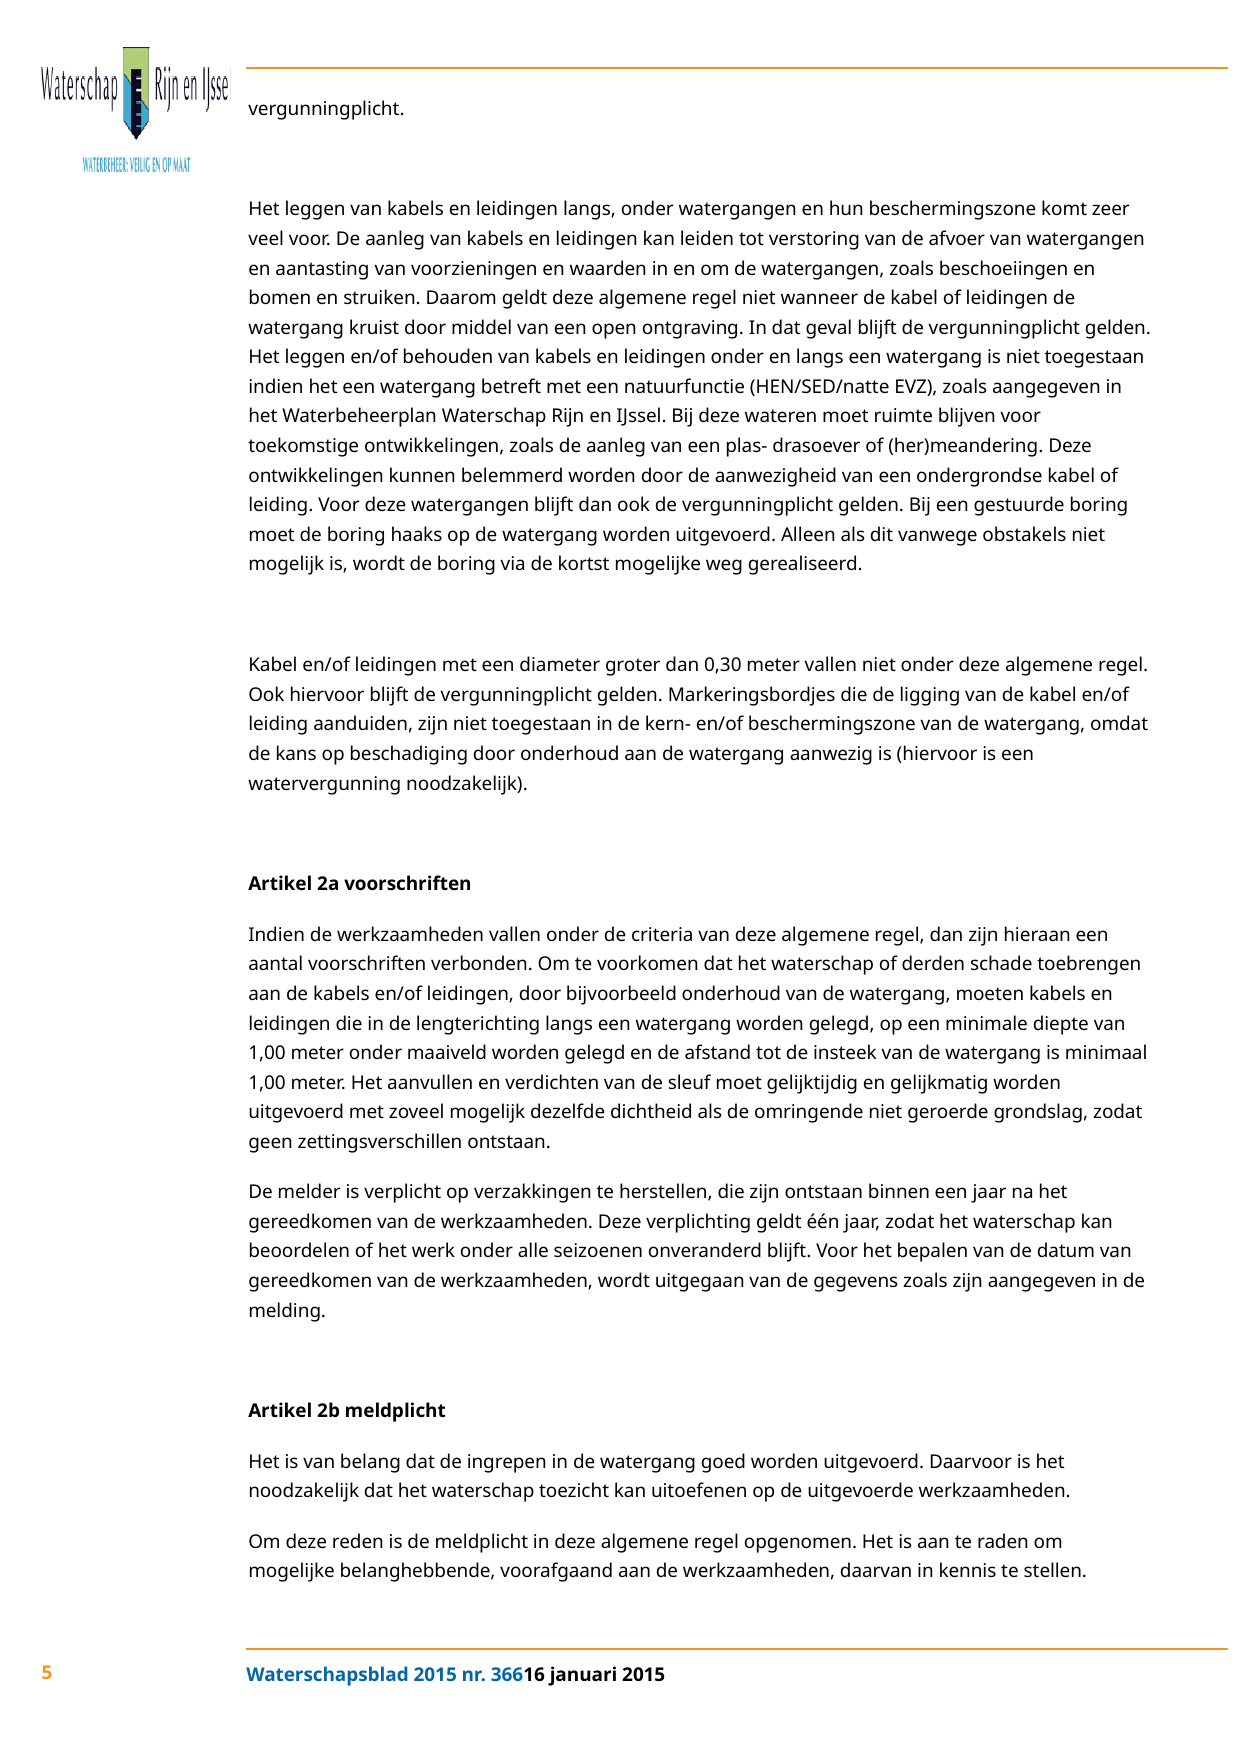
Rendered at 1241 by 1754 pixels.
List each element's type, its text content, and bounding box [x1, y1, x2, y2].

text Artikel 2a voorschriften [248, 871, 1152, 896]
text Het leggen van kabels en leidingen langs, onder watergangen en hun beschermingszone komt zeer veel voor. De aanleg van kabels en leidingen kan leiden tot verstoring van de afvoer van watergangen en aantasting van voorzieningen en waarden in en om de watergangen, zoals beschoeiingen en bomen en struiken. Daarom geldt deze algemene regel niet wanneer de kabel of leidingen de watergang kruist door middel van een open ontgraving. In dat geval blijft de vergunningplicht gelden. Het leggen en/of behouden van kabels en leidingen onder en langs een watergang is niet toegestaan indien het een watergang betreft met een natuurfunctie (HEN/SED/natte EVZ), zoals aangegeven in het Waterbeheerplan Waterschap Rijn en IJssel. Bij deze wateren moet ruimte blijven voor toekomstige ontwikkelingen, zoals de aanleg van een plas- drasoever of (her)meandering. Deze ontwikkelingen kunnen belemmerd worden door de aanwezigheid van een ondergrondse kabel of leiding. Voor deze watergangen blijft dan ook de vergunningplicht gelden. Bij een gestuurde boring moet de boring haaks op de watergang worden uitgevoerd. Alleen als dit vanwege obstakels niet mogelijk is, wordt de boring via de kortst mogelijke weg gerealiseerd. [248, 196, 1152, 576]
text Om deze reden is de meldplicht in deze algemene regel opgenomen. Het is aan te raden om mogelijke belanghebbende, voorafgaand aan de werkzaamheden, daarvan in kennis te stellen. [248, 1528, 1152, 1583]
text De melder is verplicht op verzakkingen te herstellen, die zijn ontstaan binnen een jaar na het gereedkomen van de werkzaamheden. Deze verplichting geldt één jaar, zodat het waterschap kan beoordelen of het werk onder alle seizoenen onveranderd blijft. Voor het bepalen van de datum van gereedkomen van de werkzaamheden, wordt uitgegaan van de gegevens zoals zijn aangegeven in de melding. [248, 1178, 1152, 1323]
text vergunningplicht. [248, 95, 1152, 121]
text Artikel 2b meldplicht [248, 1398, 1152, 1423]
text Kabel en/of leidingen met een diameter groter dan 0,30 meter vallen niet onder deze algemene regel. Ook hiervoor blijft de vergunningplicht gelden. Markeringsbordjes die de ligging van de kabel en/of leiding aanduiden, zijn niet toegestaan in de kern- en/of beschermingszone van de watergang, omdat de kans op beschadiging door onderhoud aan de watergang aanwezig is (hiervoor is een watervergunning noodzakelijk). [248, 651, 1152, 796]
text Indien de werkzaamheden vallen onder de criteria van deze algemene regel, dan zijn hieraan een aantal voorschriften verbonden. Om te voorkomen dat het waterschap of derden schade toebrengen aan de kabels en/of leidingen, door bijvoorbeeld onderhoud van de watergang, moeten kabels en leidingen die in de lengterichting langs een watergang worden gelegd, op een minimale diepte van 1,00 meter onder maaiveld worden gelegd en de afstand tot de insteek van de watergang is minimaal 1,00 meter. Het aanvullen en verdichten van de sleuf moet gelijktijdig en gelijkmatig worden uitgevoerd met zoveel mogelijk dezelfde dichtheid als de omringende niet geroerde grondslag, zodat geen zettingsverschillen ontstaan. [248, 921, 1152, 1154]
text Het is van belang dat de ingrepen in de watergang goed worden uitgevoerd. Daarvoor is het noodzakelijk dat het waterschap toezicht kan uitoefenen op de uitgevoerde werkzaamheden. [248, 1448, 1152, 1503]
picture [41, 47, 231, 172]
